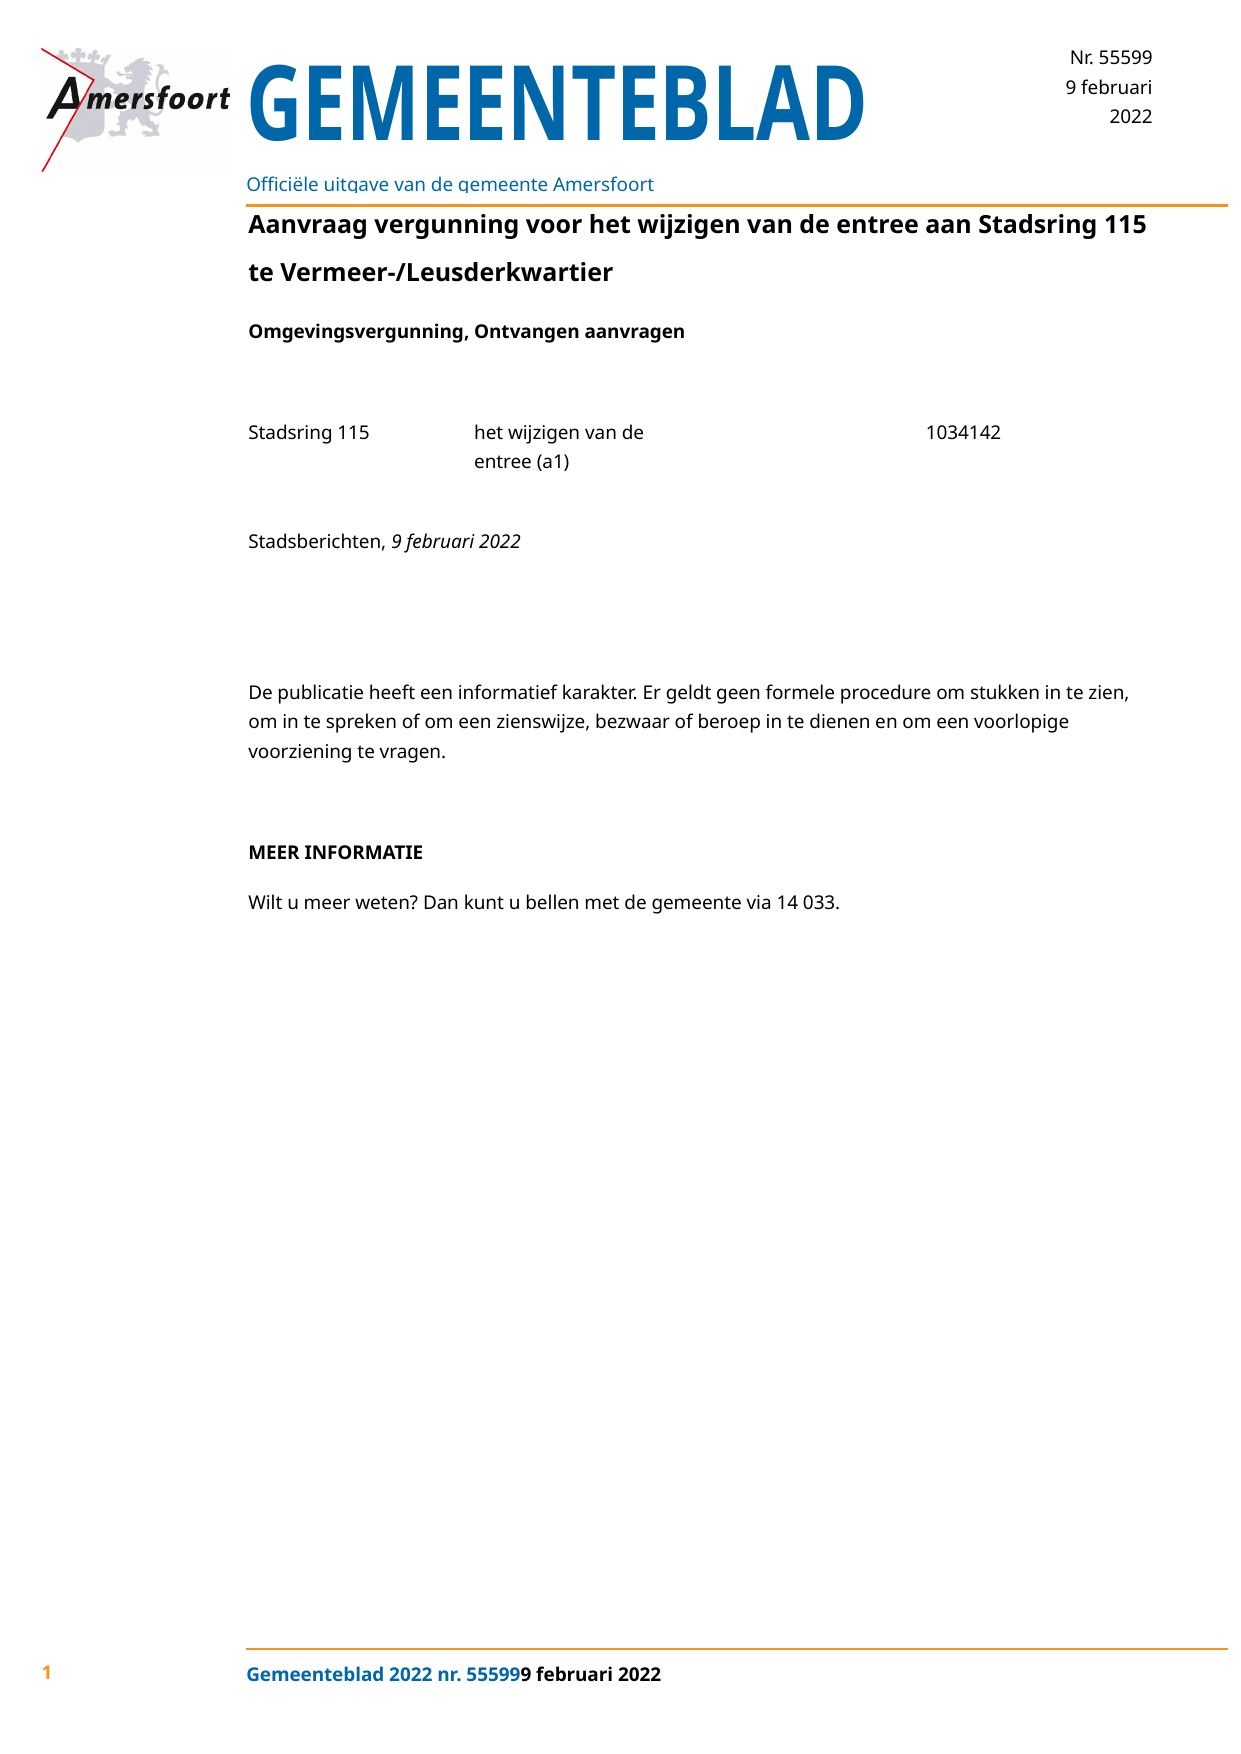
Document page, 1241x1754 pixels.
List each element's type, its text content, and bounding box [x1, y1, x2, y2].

text Stadsberichten, 9 februari 2022 [248, 528, 1152, 553]
table_header het wijzigen van de entree (a1) [474, 419, 700, 474]
text Omgevingsvergunning, Ontvangen aanvragen [248, 318, 1152, 344]
text De publicatie heeft een informatief karakter. Er geldt geen formele procedure om stukken in te zien, om in te spreken of om een zienswijze, bezwaar of beroep in te dienen en om een voorlopige voorziening te vragen. [248, 679, 1152, 764]
text Wilt u meer weten? Dan kunt u bellen met de gemeente via 14 033. [248, 889, 1152, 915]
table_header [700, 419, 926, 474]
text MEER INFORMATIE [248, 839, 1152, 865]
text Aanvraag vergunning voor het wijzigen van de entree aan Stadsring 115 te Vermeer-/Leusderkwartier [248, 207, 1152, 288]
picture [41, 47, 231, 172]
table_header 1034142 [926, 419, 1152, 474]
table_header Stadsring 115 [248, 419, 474, 474]
